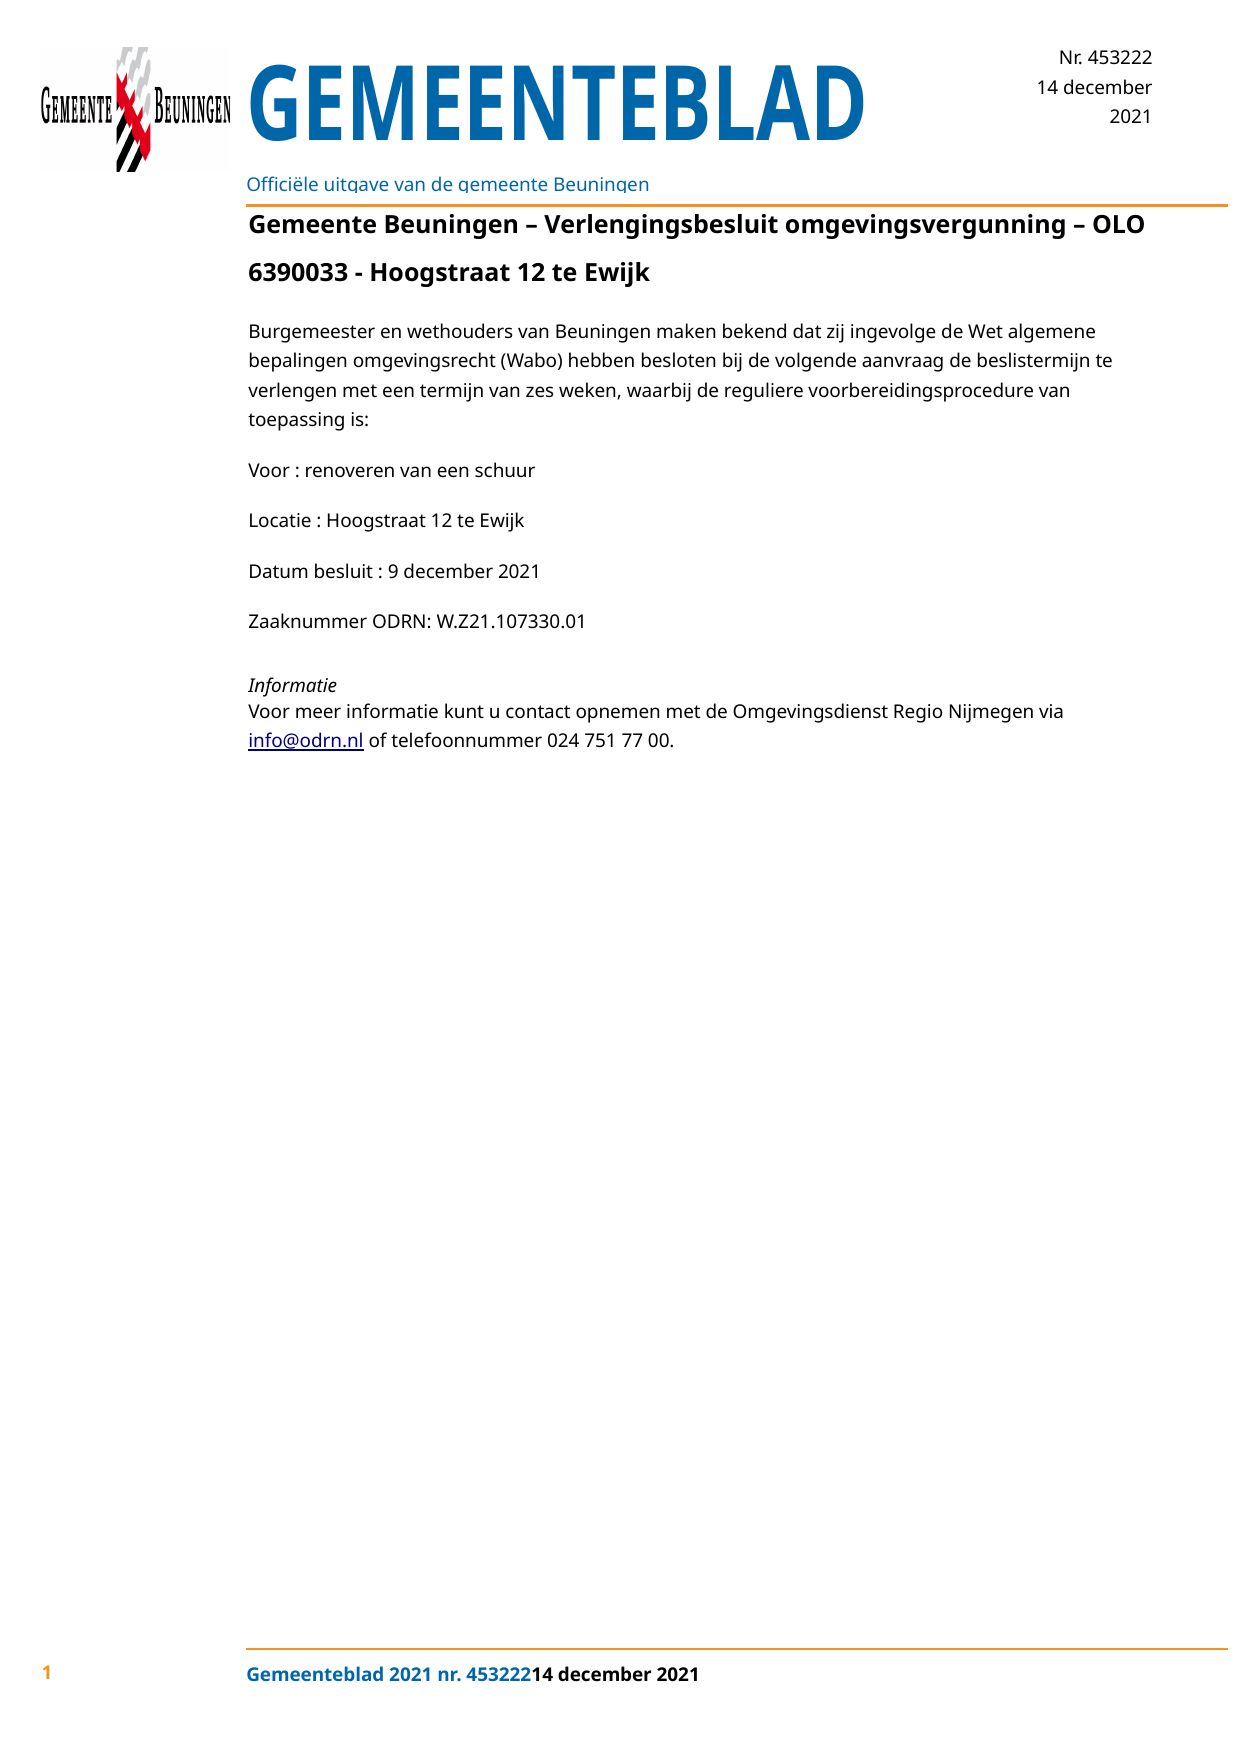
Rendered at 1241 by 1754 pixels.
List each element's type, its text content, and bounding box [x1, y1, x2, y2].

text Locatie : Hoogstraat 12 te Ewijk [248, 507, 1152, 533]
text Burgemeester en wethouders van Beuningen maken bekend dat zij ingevolge de Wet algemene bepalingen omgevingsrecht (Wabo) hebben besloten bij de volgende aanvraag de beslistermijn te verlengen met een termijn van zes weken, waarbij de reguliere voorbereidingsprocedure van toepassing is: [248, 318, 1152, 432]
text Voor meer informatie kunt u contact opnemen met de Omgevingsdienst Regio Nijmegen via info@odrn.nl of telefoonnummer 024 751 77 00. [248, 698, 1152, 753]
text Zaaknummer ODRN: W.Z21.107330.01 [248, 608, 1152, 634]
text Informatie [248, 672, 1152, 698]
text Voor : renoveren van een schuur [248, 457, 1152, 483]
text Datum besluit : 9 december 2021 [248, 558, 1152, 584]
text Gemeente Beuningen – Verlengingsbesluit omgevingsvergunning – OLO 6390033 - Hoogstraat 12 te Ewijk [248, 207, 1152, 288]
picture [41, 47, 231, 172]
